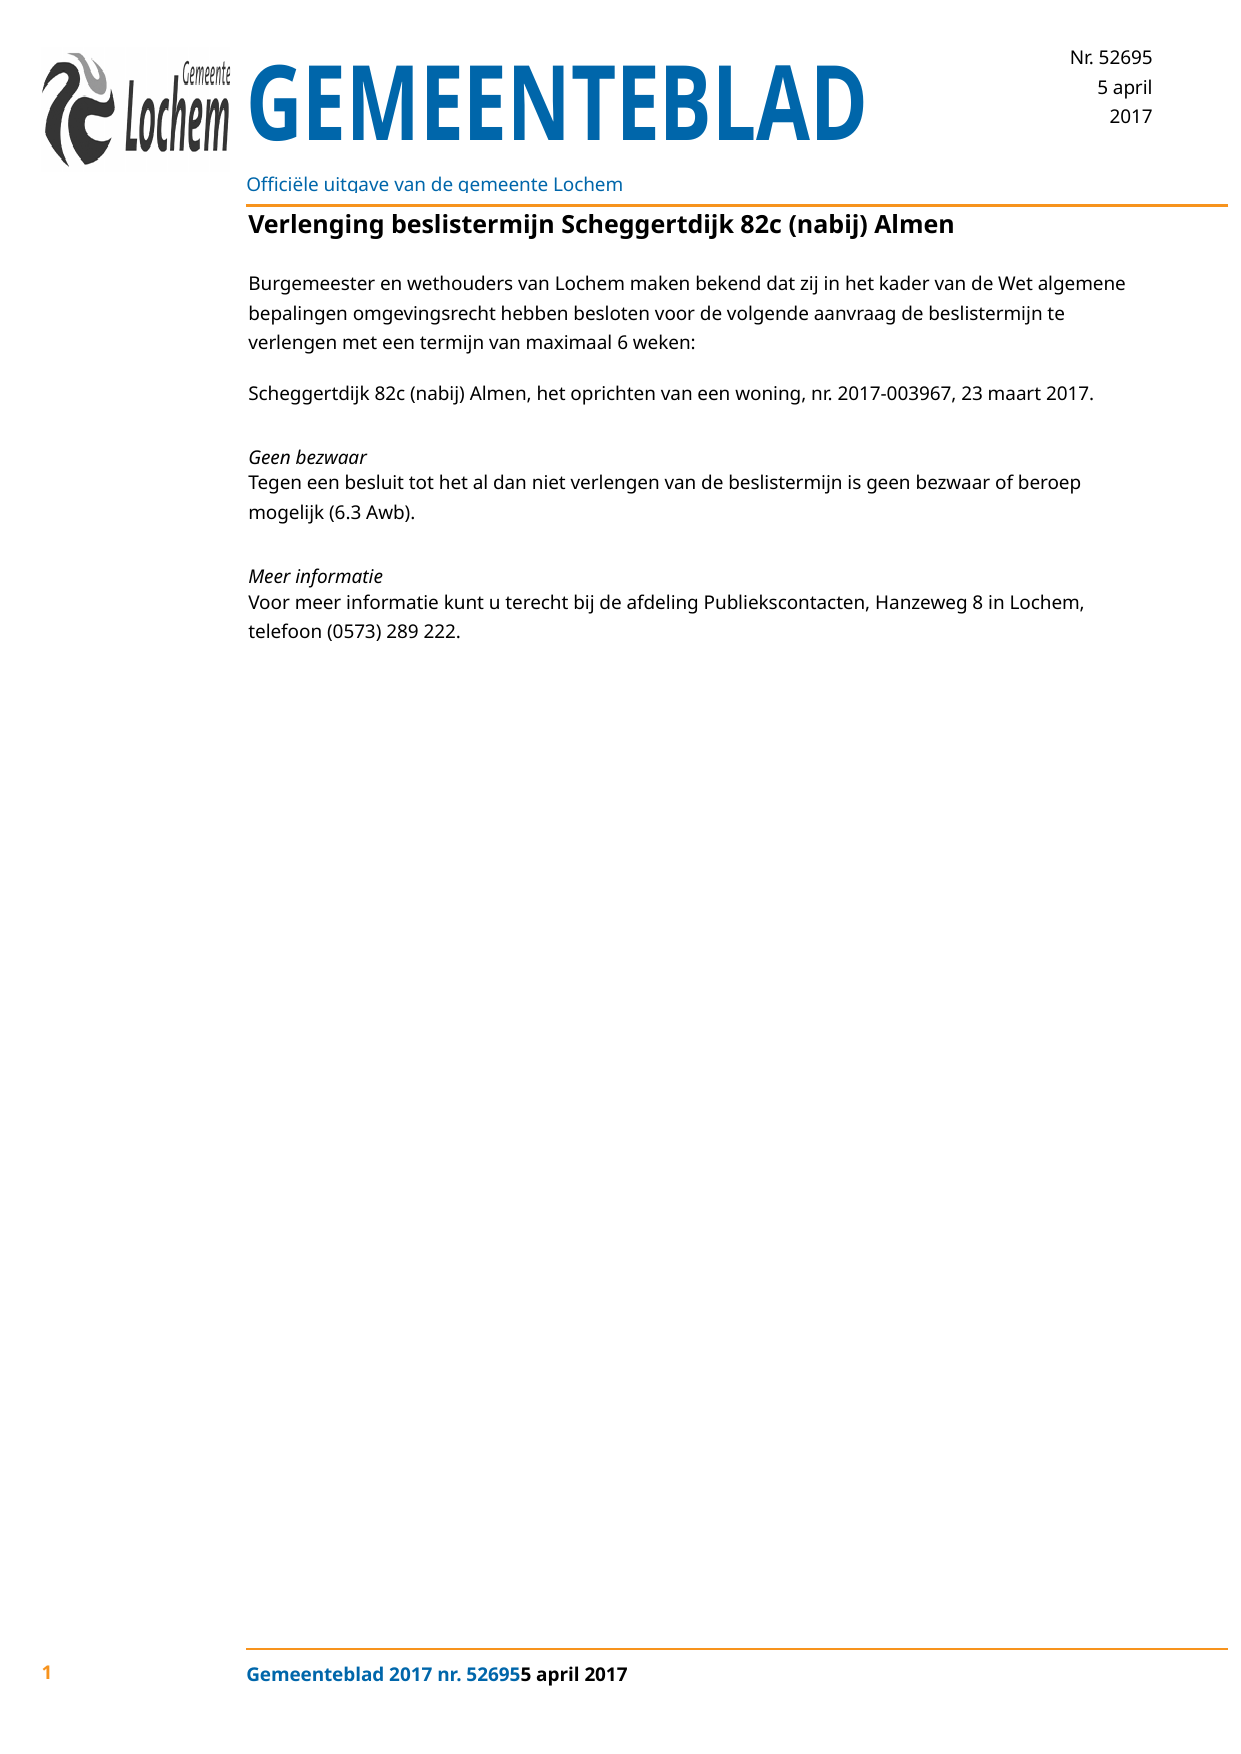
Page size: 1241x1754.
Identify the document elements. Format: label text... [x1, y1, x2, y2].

text Meer informatie [248, 563, 1152, 589]
text Burgemeester en wethouders van Lochem maken bekend dat zij in het kader van de Wet algemene bepalingen omgevingsrecht hebben besloten voor de volgende aanvraag de beslistermijn te verlengen met een termijn van maximaal 6 weken: [248, 270, 1152, 355]
text Verlenging beslistermijn Scheggertdijk 82c (nabij) Almen [248, 207, 1152, 241]
text Tegen een besluit tot het al dan niet verlengen van de beslistermijn is geen bezwaar of beroep mogelijk (6.3 Awb). [248, 469, 1152, 525]
text Geen bezwaar [248, 444, 1152, 469]
text Voor meer informatie kunt u terecht bij de afdeling Publiekscontacten, Hanzeweg 8 in Lochem, telefoon (0573) 289 222. [248, 589, 1152, 644]
picture [41, 47, 231, 172]
text Scheggertdijk 82c (nabij) Almen, het oprichten van een woning, nr. 2017-003967, 23 maart 2017. [248, 380, 1152, 406]
